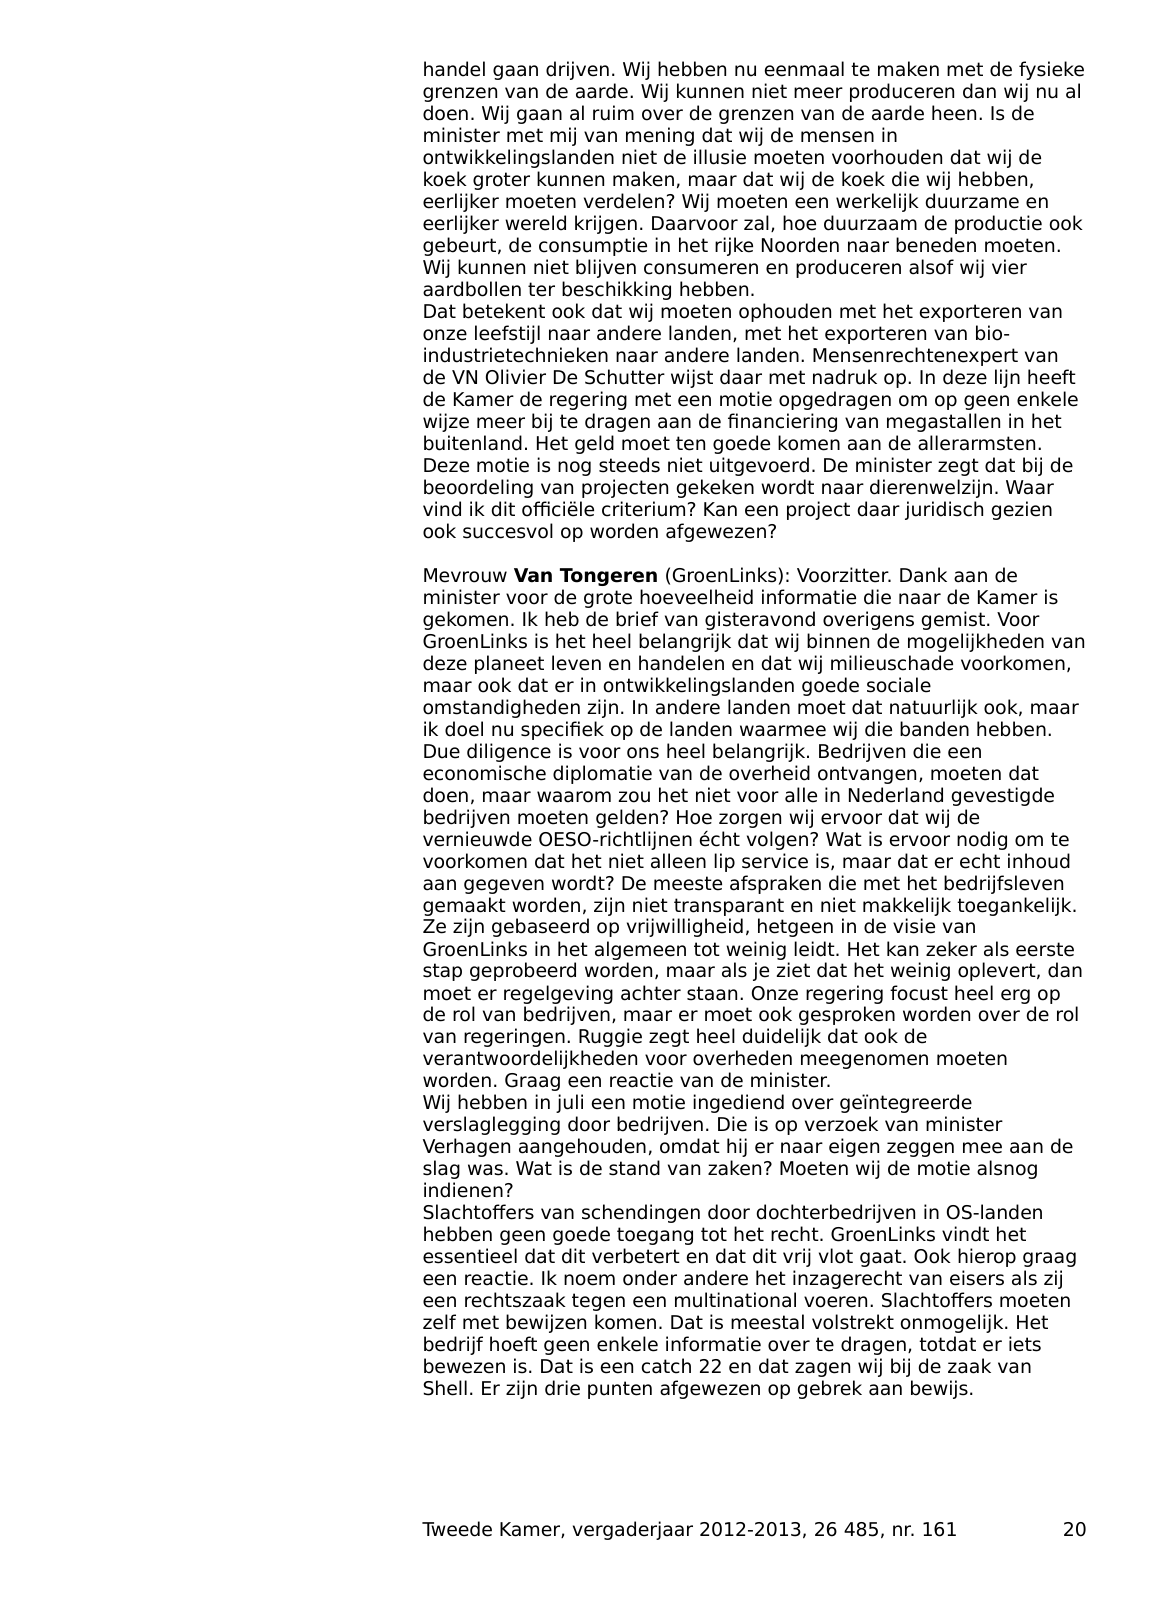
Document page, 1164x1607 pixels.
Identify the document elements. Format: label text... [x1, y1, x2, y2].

text Slachtoffers van schendingen door dochterbedrijven in OS-landen hebben geen goede toegang tot het recht. GroenLinks vindt het essentieel dat dit verbetert en dat dit vrij vlot gaat. Ook hierop graag een reactie. Ik noem onder andere het inzagerecht van eisers als zij een rechtszaak tegen een multinational voeren. Slachtoffers moeten zelf met bewijzen komen. Dat is meestal volstrekt onmogelijk. Het bedrijf hoeft geen enkele informatie over te dragen, totdat er iets bewezen is. Dat is een catch 22 en dat zagen wij bij de zaak van Shell. Er zijn drie punten afgewezen op gebrek aan bewijs. [422, 1202, 1087, 1400]
text Wij hebben in juli een motie ingediend over geïntegreerde verslaglegging door bedrijven. Die is op verzoek van minister Verhagen aangehouden, omdat hij er naar eigen zeggen mee aan de slag was. Wat is de stand van zaken? Moeten wij de motie alsnog indienen? [422, 1092, 1087, 1202]
text handel gaan drijven. Wij hebben nu eenmaal te maken met de fysieke grenzen van de aarde. Wij kunnen niet meer produceren dan wij nu al doen. Wij gaan al ruim over de grenzen van de aarde heen. Is de minister met mij van mening dat wij de mensen in ontwikkelingslanden niet de illusie moeten voorhouden dat wij de koek groter kunnen maken, maar dat wij de koek die wij hebben, eerlijker moeten verdelen? Wij moeten een werkelijk duurzame en eerlijker wereld krijgen. Daarvoor zal, hoe duurzaam de productie ook gebeurt, de consumptie in het rijke Noorden naar beneden moeten. Wij kunnen niet blijven consumeren en produceren alsof wij vier aardbollen ter beschikking hebben. [422, 59, 1087, 301]
text Dat betekent ook dat wij moeten ophouden met het exporteren van onze leefstijl naar andere landen, met het exporteren van bio-industrietechnieken naar andere landen. Mensenrechtenexpert van de VN Olivier De Schutter wijst daar met nadruk op. In deze lijn heeft de Kamer de regering met een motie opgedragen om op geen enkele wijze meer bij te dragen aan de financiering van megastallen in het buitenland. Het geld moet ten goede komen aan de allerarmsten. Deze motie is nog steeds niet uitgevoerd. De minister zegt dat bij de beoordeling van projecten gekeken wordt naar dierenwelzijn. Waar vind ik dit officiële criterium? Kan een project daar juridisch gezien ook succesvol op worden afgewezen? [422, 301, 1087, 543]
text Mevrouw Van Tongeren (GroenLinks): Voorzitter. Dank aan de minister voor de grote hoeveelheid informatie die naar de Kamer is gekomen. Ik heb de brief van gisteravond overigens gemist. Voor GroenLinks is het heel belangrijk dat wij binnen de mogelijkheden van deze planeet leven en handelen en dat wij milieuschade voorkomen, maar ook dat er in ontwikkelingslanden goede sociale omstandigheden zijn. In andere landen moet dat natuurlijk ook, maar ik doel nu specifiek op de landen waarmee wij die banden hebben. [422, 565, 1087, 741]
text Due diligence is voor ons heel belangrijk. Bedrijven die een economische diplomatie van de overheid ontvangen, moeten dat doen, maar waarom zou het niet voor alle in Nederland gevestigde bedrijven moeten gelden? Hoe zorgen wij ervoor dat wij de vernieuwde OESO-richtlijnen écht volgen? Wat is ervoor nodig om te voorkomen dat het niet alleen lip service is, maar dat er echt inhoud aan gegeven wordt? De meeste afspraken die met het bedrijfsleven gemaakt worden, zijn niet transparant en niet makkelijk toegankelijk. Ze zijn gebaseerd op vrijwilligheid, hetgeen in de visie van GroenLinks in het algemeen tot weinig leidt. Het kan zeker als eerste stap geprobeerd worden, maar als je ziet dat het weinig oplevert, dan moet er regelgeving achter staan. Onze regering focust heel erg op de rol van bedrijven, maar er moet ook gesproken worden over de rol van regeringen. Ruggie zegt heel duidelijk dat ook de verantwoordelijkheden voor overheden meegenomen moeten worden. Graag een reactie van de minister. [422, 741, 1087, 1092]
